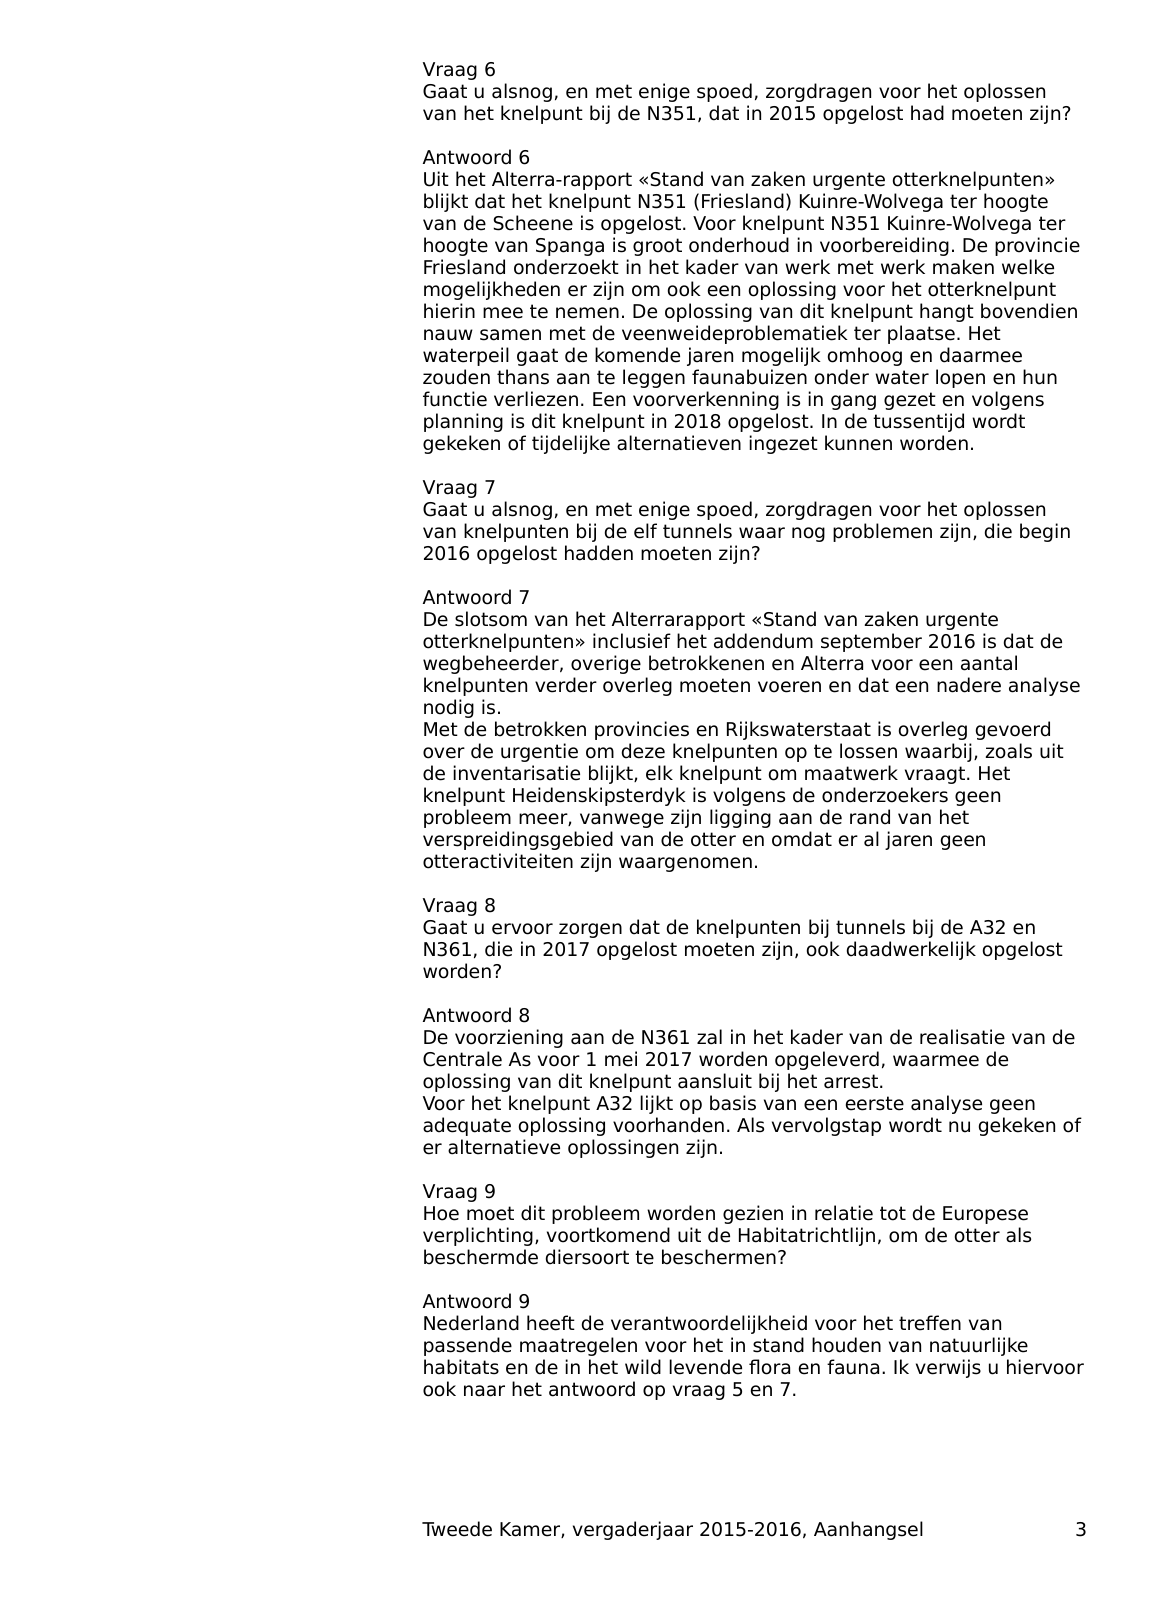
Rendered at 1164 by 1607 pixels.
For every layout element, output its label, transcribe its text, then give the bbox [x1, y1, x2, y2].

text Vraag 9 [422, 1181, 1087, 1203]
text Uit het Alterra-rapport «Stand van zaken urgente otterknelpunten» blijkt dat het knelpunt N351 (Friesland) Kuinre-Wolvega ter hoogte van de Scheene is opgelost. Voor knelpunt N351 Kuinre-Wolvega ter hoogte van Spanga is groot onderhoud in voorbereiding. De provincie Friesland onderzoekt in het kader van werk met werk maken welke mogelijkheden er zijn om ook een oplossing voor het otterknelpunt hierin mee te nemen. De oplossing van dit knelpunt hangt bovendien nauw samen met de veenweideproblematiek ter plaatse. Het waterpeil gaat de komende jaren mogelijk omhoog en daarmee zouden thans aan te leggen faunabuizen onder water lopen en hun functie verliezen. Een voorverkenning is in gang gezet en volgens planning is dit knelpunt in 2018 opgelost. In de tussentijd wordt gekeken of tijdelijke alternatieven ingezet kunnen worden. [422, 169, 1087, 455]
text Vraag 8 [422, 895, 1087, 917]
text Hoe moet dit probleem worden gezien in relatie tot de Europese verplichting, voortkomend uit de Habitatrichtlijn, om de otter als beschermde diersoort te beschermen? [422, 1203, 1087, 1269]
text Antwoord 9 [422, 1291, 1087, 1313]
text De voorziening aan de N361 zal in het kader van de realisatie van de Centrale As voor 1 mei 2017 worden opgeleverd, waarmee de oplossing van dit knelpunt aansluit bij het arrest. [422, 1027, 1087, 1093]
text Antwoord 8 [422, 1005, 1087, 1027]
text Vraag 7 [422, 477, 1087, 499]
text Antwoord 7 [422, 587, 1087, 609]
text Voor het knelpunt A32 lijkt op basis van een eerste analyse geen adequate oplossing voorhanden. Als vervolgstap wordt nu gekeken of er alternatieve oplossingen zijn. [422, 1093, 1087, 1159]
text Nederland heeft de verantwoordelijkheid voor het treffen van passende maatregelen voor het in stand houden van natuurlijke habitats en de in het wild levende flora en fauna. Ik verwijs u hiervoor ook naar het antwoord op vraag 5 en 7. [422, 1313, 1087, 1401]
text Gaat u alsnog, en met enige spoed, zorgdragen voor het oplossen van knelpunten bij de elf tunnels waar nog problemen zijn, die begin 2016 opgelost hadden moeten zijn? [422, 499, 1087, 565]
text Gaat u alsnog, en met enige spoed, zorgdragen voor het oplossen van het knelpunt bij de N351, dat in 2015 opgelost had moeten zijn? [422, 81, 1087, 125]
text Met de betrokken provincies en Rijkswaterstaat is overleg gevoerd over de urgentie om deze knelpunten op te lossen waarbij, zoals uit de inventarisatie blijkt, elk knelpunt om maatwerk vraagt. Het knelpunt Heidenskipsterdyk is volgens de onderzoekers geen probleem meer, vanwege zijn ligging aan de rand van het verspreidingsgebied van de otter en omdat er al jaren geen otteractiviteiten zijn waargenomen. [422, 719, 1087, 873]
text Gaat u ervoor zorgen dat de knelpunten bij tunnels bij de A32 en N361, die in 2017 opgelost moeten zijn, ook daadwerkelijk opgelost worden? [422, 917, 1087, 983]
text Antwoord 6 [422, 147, 1087, 169]
text De slotsom van het Alterrarapport «Stand van zaken urgente otterknelpunten» inclusief het addendum september 2016 is dat de wegbeheerder, overige betrokkenen en Alterra voor een aantal knelpunten verder overleg moeten voeren en dat een nadere analyse nodig is. [422, 609, 1087, 719]
text Vraag 6 [422, 59, 1087, 81]
